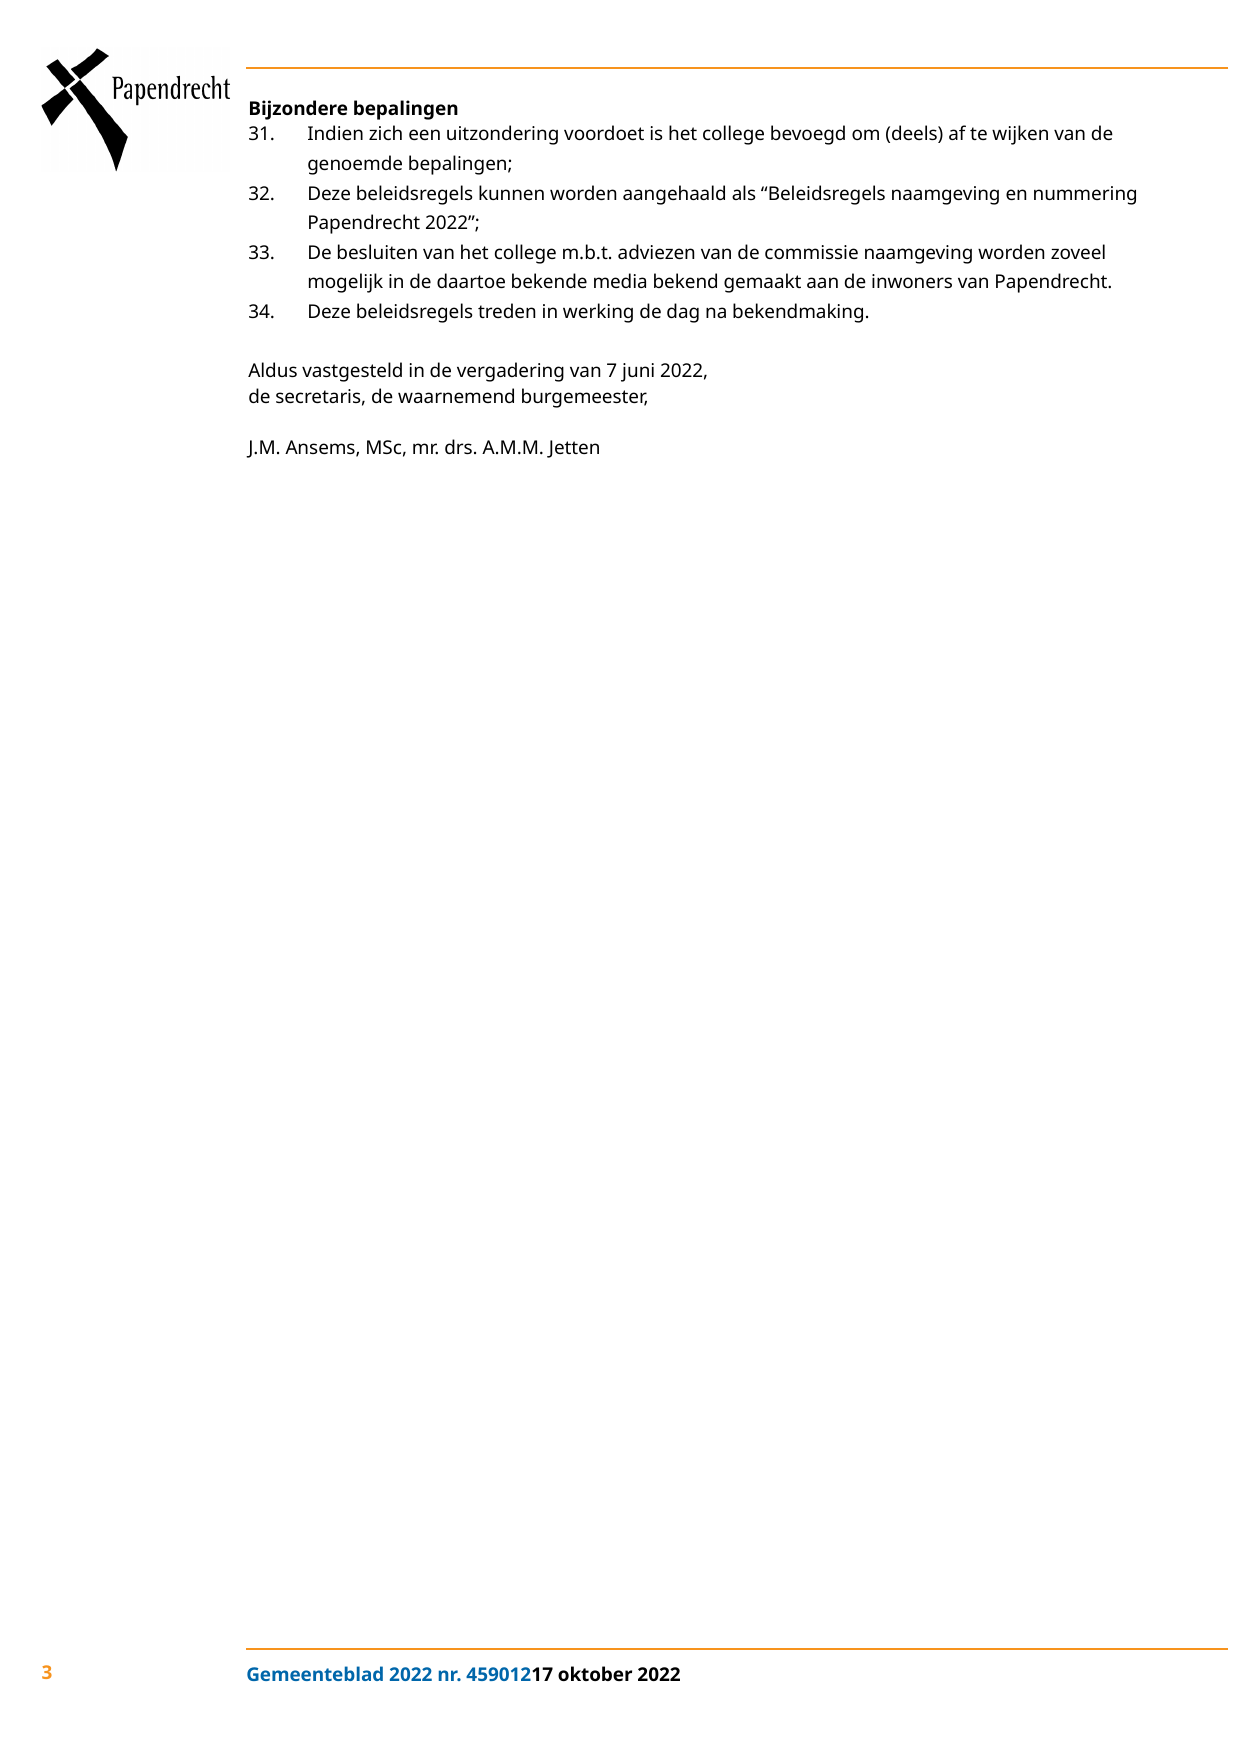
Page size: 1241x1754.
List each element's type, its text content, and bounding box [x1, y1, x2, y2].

text de secretaris, de waarnemend burgemeester, [248, 383, 1152, 409]
picture [41, 47, 231, 172]
text Aldus vastgesteld in de vergadering van 7 juni 2022, [248, 357, 1152, 383]
list Deze beleidsregels treden in werking de dag na bekendmaking. [248, 298, 1152, 324]
list Deze beleidsregels kunnen worden aangehaald als “Beleidsregels naamgeving en nummering Papendrecht 2022”; [248, 180, 1152, 235]
list Indien zich een uitzondering voordoet is het college bevoegd om (deels) af te wijken van de genoemde bepalingen; [248, 121, 1152, 176]
text Bijzondere bepalingen [248, 95, 1152, 121]
list De besluiten van het college m.b.t. adviezen van de commissie naamgeving worden zoveel mogelijk in de daartoe bekende media bekend gemaakt aan de inwoners van Papendrecht. [248, 239, 1152, 294]
text J.M. Ansems, MSc, mr. drs. A.M.M. Jetten [248, 434, 1152, 460]
